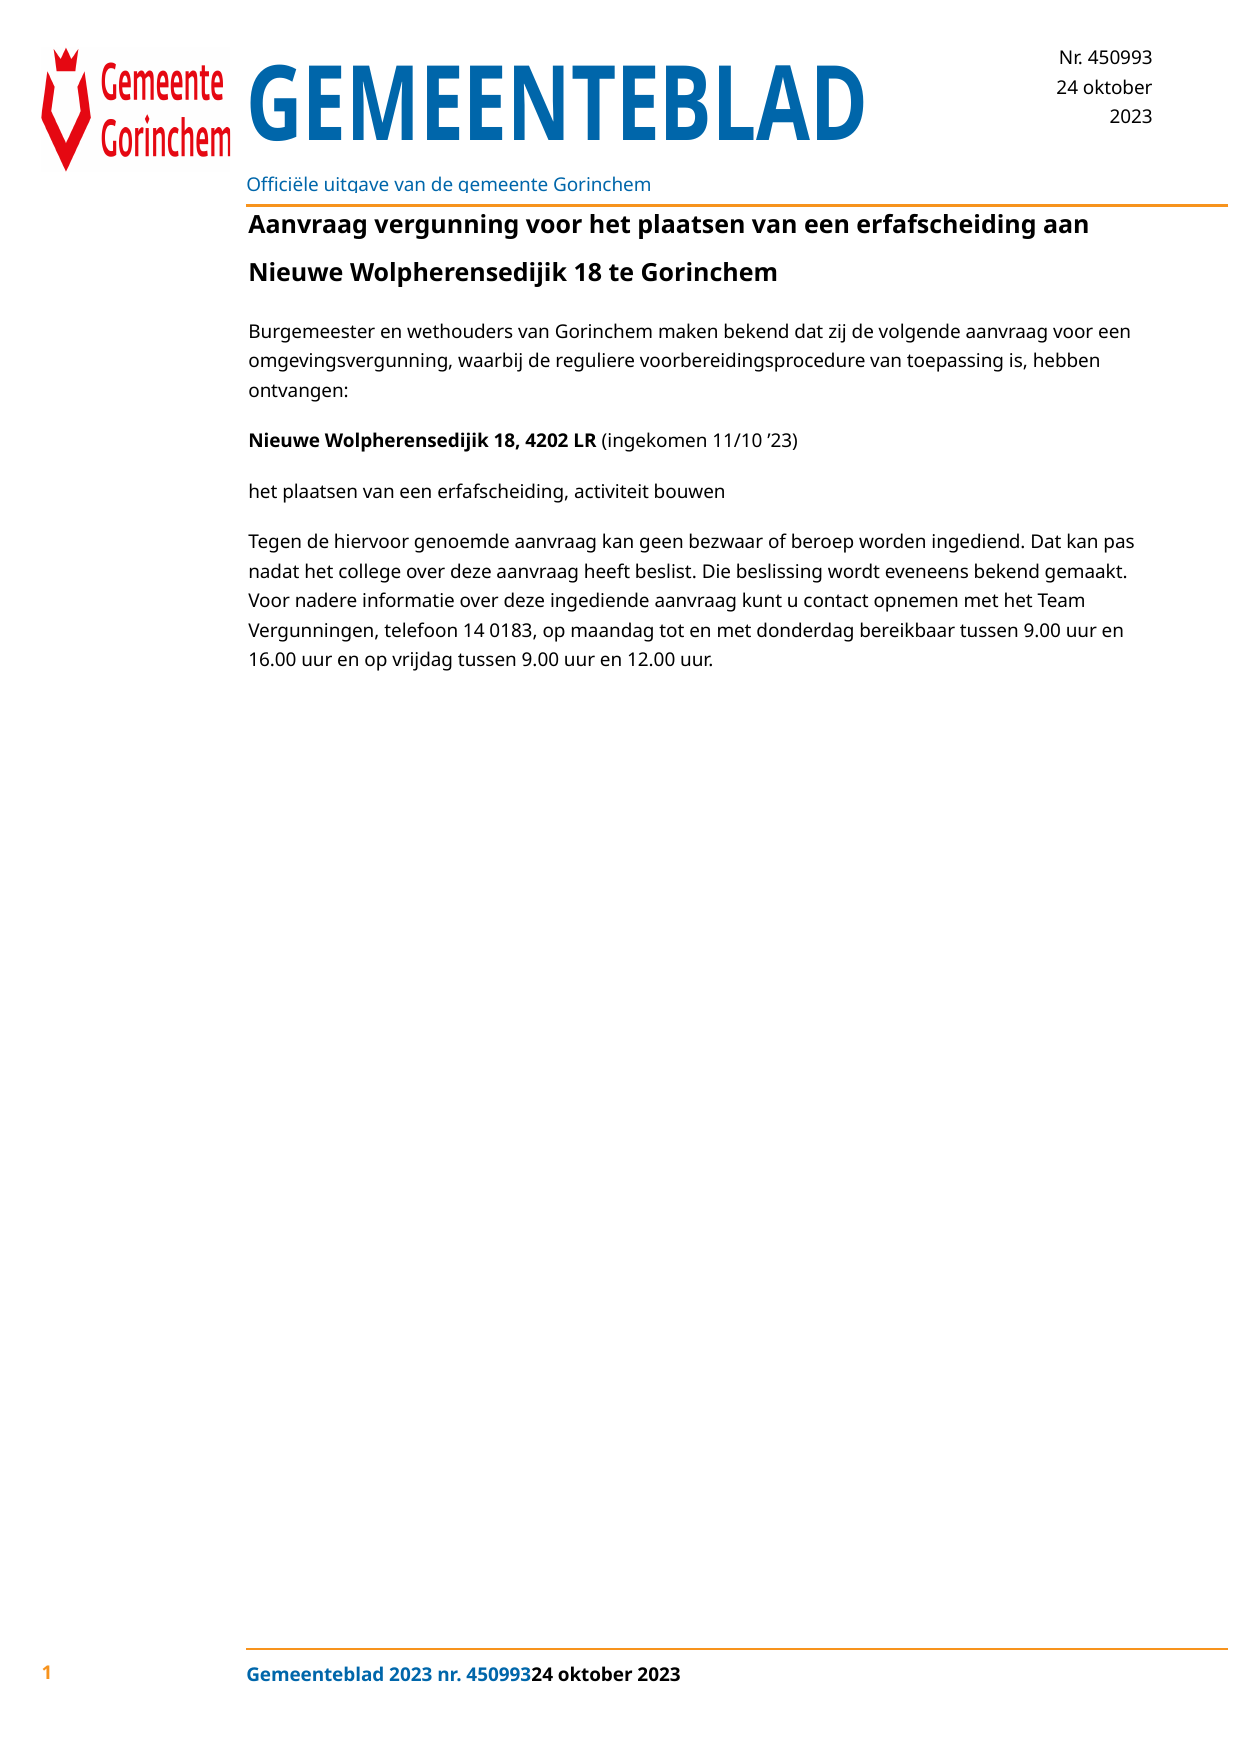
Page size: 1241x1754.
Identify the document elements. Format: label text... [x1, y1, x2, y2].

picture [41, 47, 231, 172]
text Tegen de hiervoor genoemde aanvraag kan geen bezwaar of beroep worden ingediend. Dat kan pas nadat het college over deze aanvraag heeft beslist. Die beslissing wordt eveneens bekend gemaakt. Voor nadere informatie over deze ingediende aanvraag kunt u contact opnemen met het Team Vergunningen, telefoon 14 0183, op maandag tot en met donderdag bereikbaar tussen 9.00 uur en 16.00 uur en op vrijdag tussen 9.00 uur en 12.00 uur. [248, 528, 1152, 672]
text Nieuwe Wolpherensedijik 18, 4202 LR (ingekomen 11/10 ’23) [248, 427, 1152, 453]
text Aanvraag vergunning voor het plaatsen van een erfafscheiding aan Nieuwe Wolpherensedijik 18 te Gorinchem [248, 207, 1152, 288]
text Burgemeester en wethouders van Gorinchem maken bekend dat zij de volgende aanvraag voor een omgevingsvergunning, waarbij de reguliere voorbereidingsprocedure van toepassing is, hebben ontvangen: [248, 318, 1152, 403]
text het plaatsen van een erfafscheiding, activiteit bouwen [248, 478, 1152, 504]
